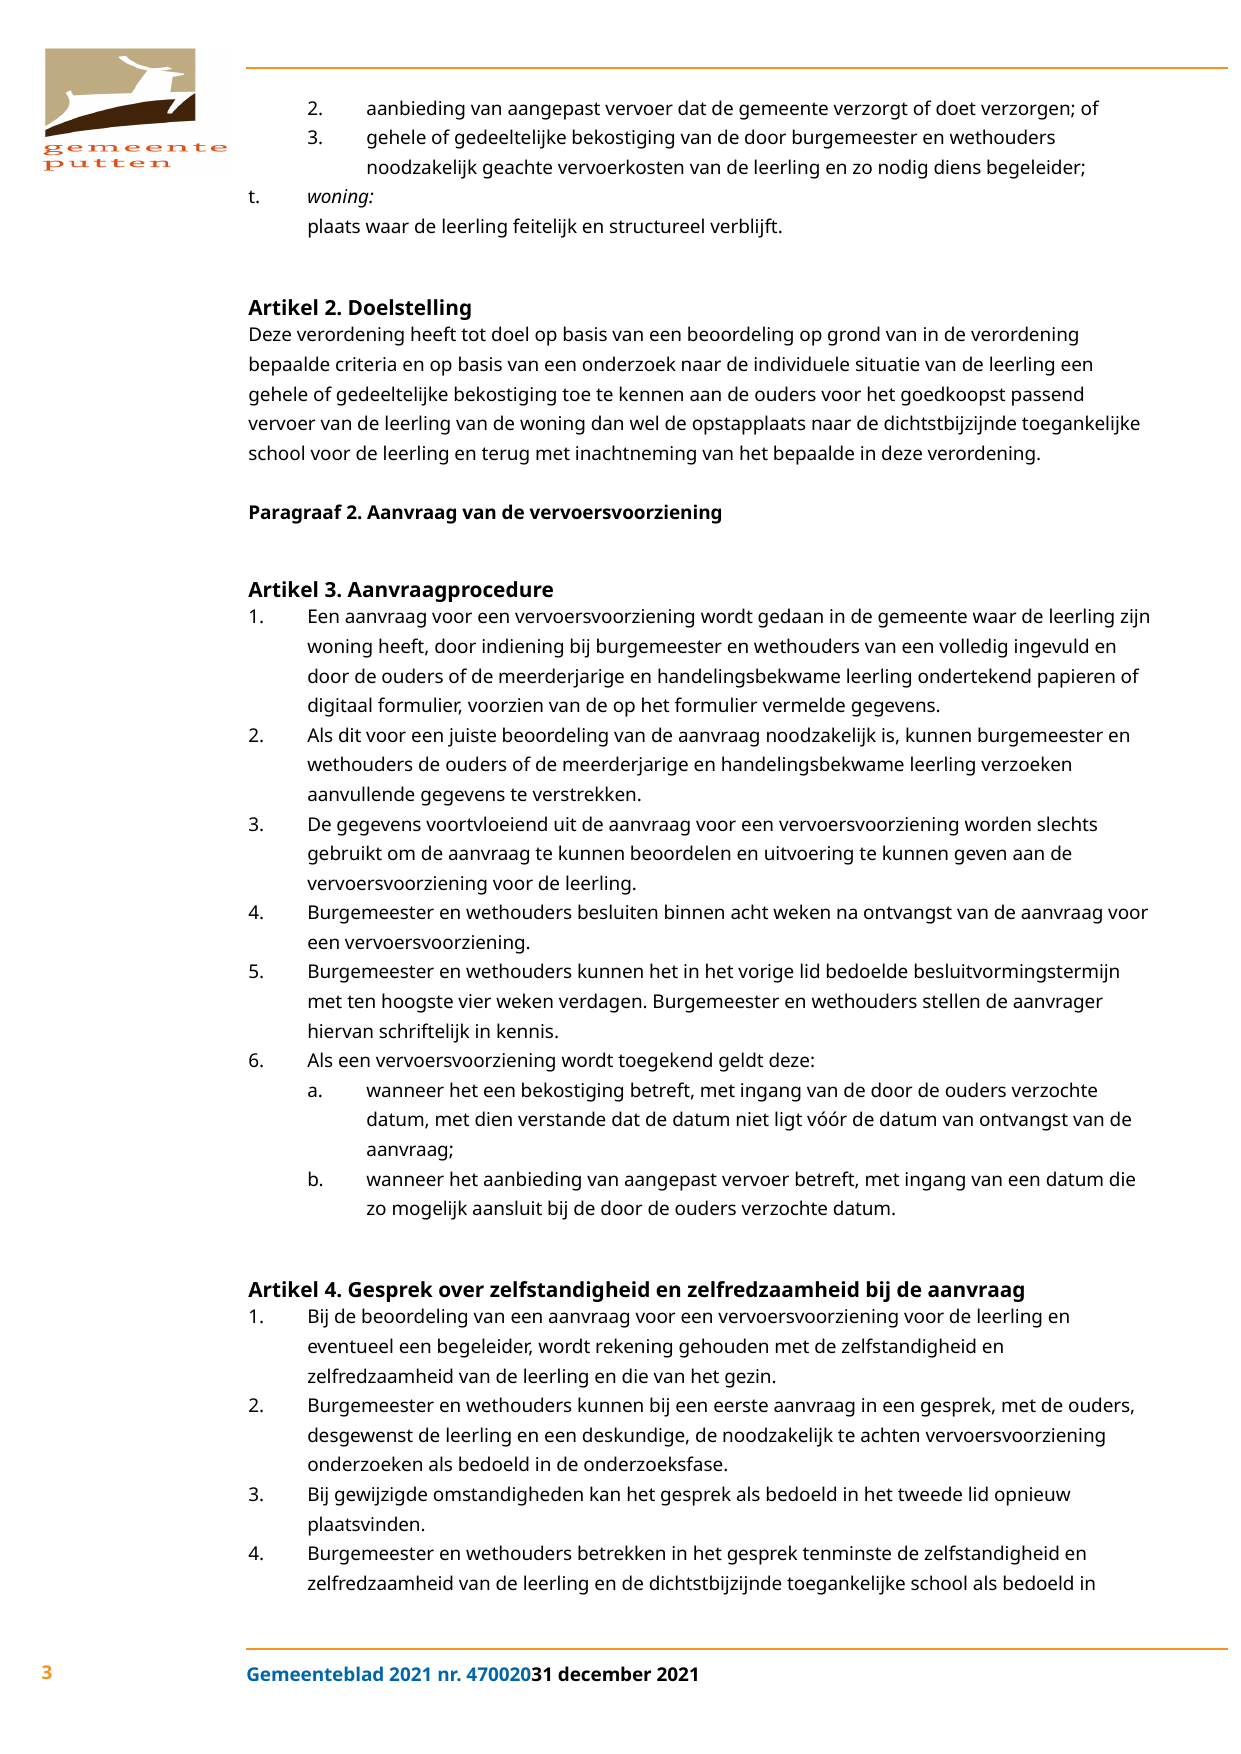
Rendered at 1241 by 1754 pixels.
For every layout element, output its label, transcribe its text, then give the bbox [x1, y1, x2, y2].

list aanbieding van aangepast vervoer dat de gemeente verzorgt of doet verzorgen; of [307, 95, 1152, 121]
list De gegevens voortvloeiend uit de aanvraag voor een vervoersvoorziening worden slechts gebruikt om de aanvraag te kunnen beoordelen en uitvoering te kunnen geven aan de vervoersvoorziening voor de leerling. [248, 811, 1152, 896]
list gehele of gedeeltelijke bekostiging van de door burgemeester en wethouders noodzakelijk geachte vervoerkosten van de leerling en zo nodig diens begeleider; [307, 124, 1152, 180]
list Als dit voor een juiste beoordeling van de aanvraag noodzakelijk is, kunnen burgemeester en wethouders de ouders of de meerderjarige en handelingsbekwame leerling verzoeken aanvullende gegevens te verstrekken. [248, 722, 1152, 807]
list Burgemeester en wethouders besluiten binnen acht weken na ontvangst van de aanvraag voor een vervoersvoorziening. [248, 899, 1152, 955]
picture [41, 47, 231, 172]
list Burgemeester en wethouders betrekken in het gesprek tenminste de zelfstandigheid en zelfredzaamheid van de leerling en de dichtstbijzijnde toegankelijke school als bedoeld in [248, 1540, 1152, 1596]
list Bij gewijzigde omstandigheden kan het gesprek als bedoeld in het tweede lid opnieuw plaatsvinden. [248, 1481, 1152, 1537]
text Deze verordening heeft tot doel op basis van een beoordeling op grond van in de verordening bepaalde criteria en op basis van een onderzoek naar de individuele situatie van de leerling een gehele of gedeeltelijke bekostiging toe te kennen aan de ouders voor het goedkoopst passend vervoer van de leerling van de woning dan wel de opstapplaats naar de dichtstbijzijnde toegankelijke school voor de leerling en terug met inachtneming van het bepaalde in deze verordening. [248, 322, 1152, 466]
list Als een vervoersvoorziening wordt toegekend geldt deze: [248, 1047, 1152, 1073]
list Bij de beoordeling van een aanvraag voor een vervoersvoorziening voor de leerling en eventueel een begeleider, wordt rekening gehouden met de zelfstandigheid en zelfredzaamheid van de leerling en die van het gezin. [248, 1304, 1152, 1389]
list plaats waar de leerling feitelijk en structureel verblijft. [248, 213, 1152, 239]
text Artikel 4. Gesprek over zelfstandigheid en zelfredzaamheid bij de aanvraag [248, 1275, 1152, 1304]
text Artikel 3. Aanvraagprocedure [248, 575, 1152, 604]
text Paragraaf 2. Aanvraag van de vervoersvoorziening [248, 499, 1152, 525]
list Burgemeester en wethouders kunnen het in het vorige lid bedoelde besluitvormingstermijn met ten hoogste vier weken verdagen. Burgemeester en wethouders stellen de aanvrager hiervan schriftelijk in kennis. [248, 959, 1152, 1043]
text Artikel 2. Doelstelling [248, 293, 1152, 322]
list Een aanvraag voor een vervoersvoorziening wordt gedaan in de gemeente waar de leerling zijn woning heeft, door indiening bij burgemeester en wethouders van een volledig ingevuld en door de ouders of de meerderjarige en handelingsbekwame leerling ondertekend papieren of digitaal formulier, voorzien van de op het formulier vermelde gegevens. [248, 604, 1152, 718]
list wanneer het een bekostiging betreft, met ingang van de door de ouders verzochte datum, met dien verstande dat de datum niet ligt vóór de datum van ontvangst van de aanvraag; [307, 1077, 1152, 1162]
list Burgemeester en wethouders kunnen bij een eerste aanvraag in een gesprek, met de ouders, desgewenst de leerling en een deskundige, de noodzakelijk te achten vervoersvoorziening onderzoeken als bedoeld in de onderzoeksfase. [248, 1392, 1152, 1477]
list woning: [248, 183, 1152, 209]
list wanneer het aanbieding van aangepast vervoer betreft, met ingang van een datum die zo mogelijk aansluit bij de door de ouders verzochte datum. [307, 1166, 1152, 1221]
